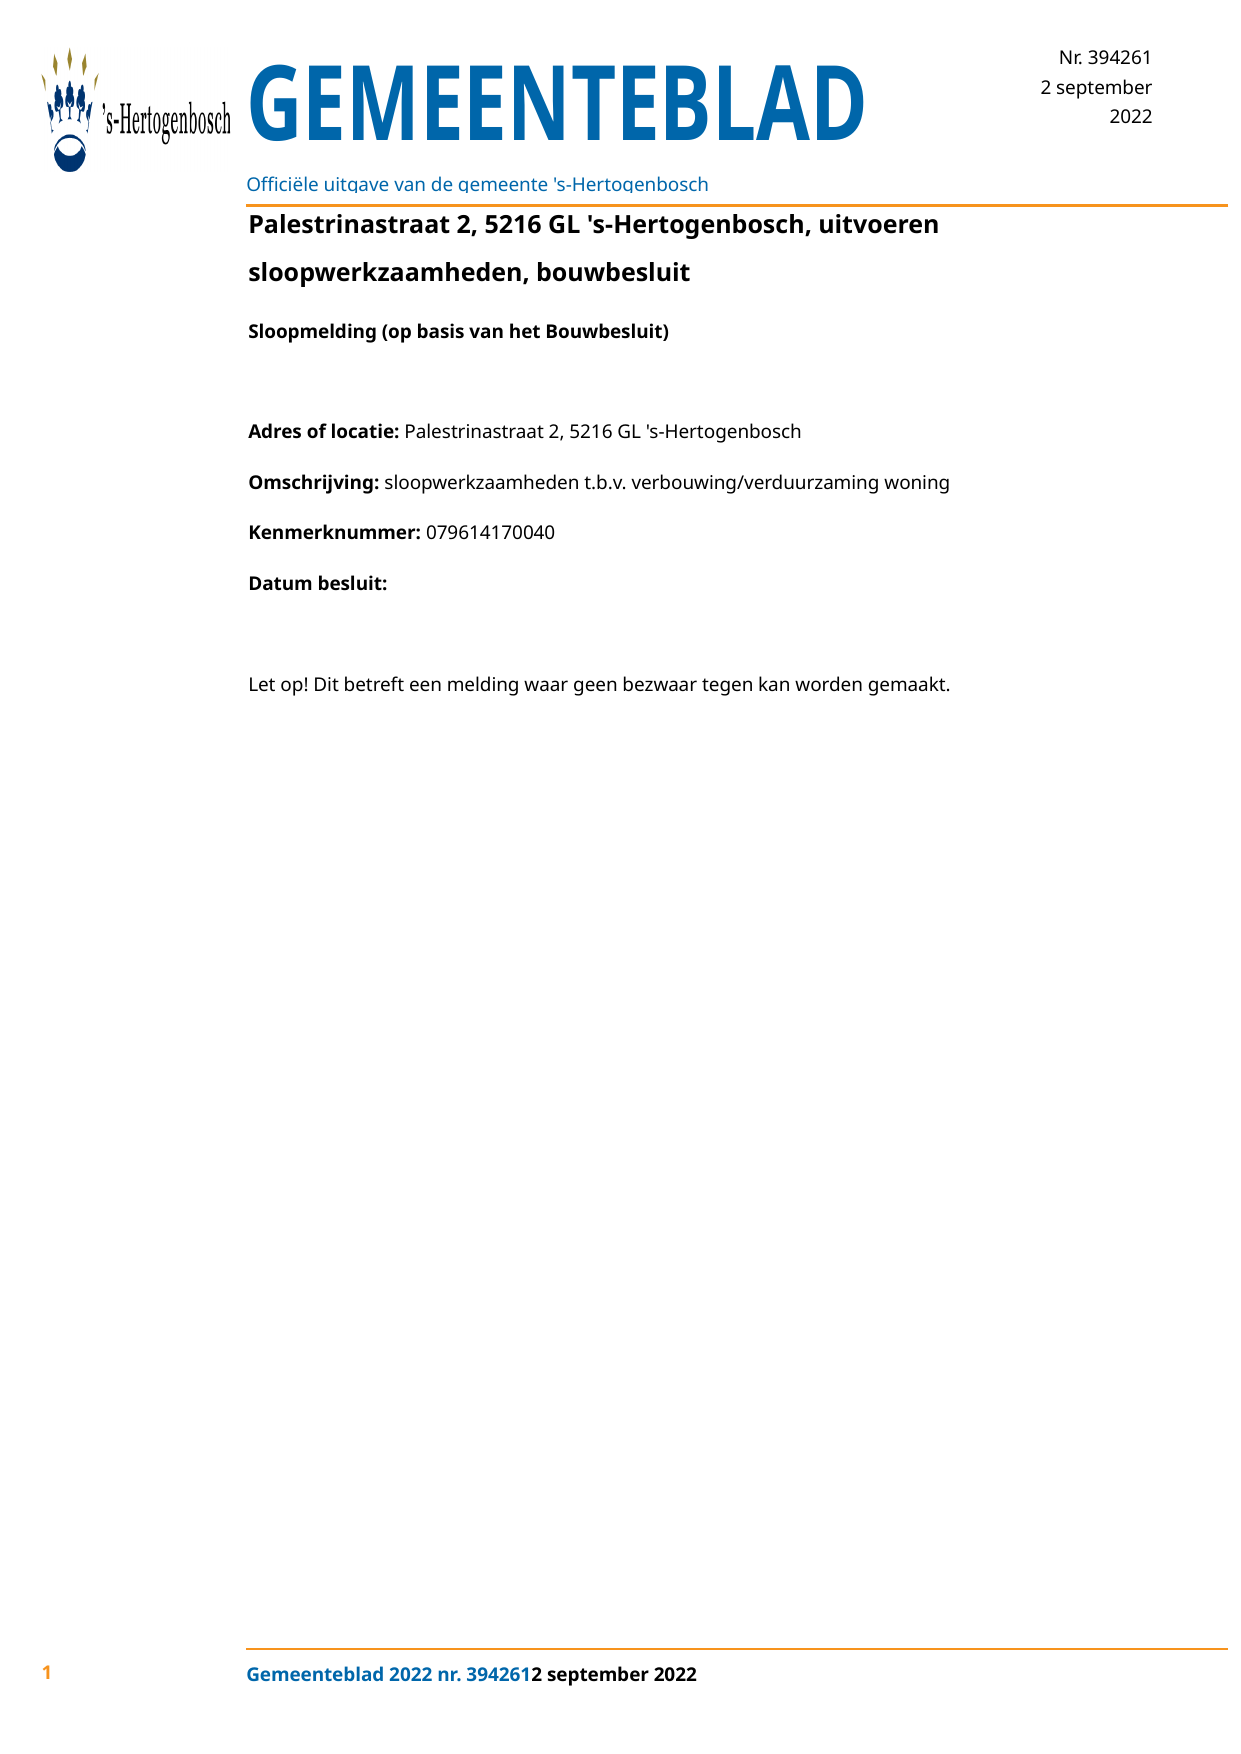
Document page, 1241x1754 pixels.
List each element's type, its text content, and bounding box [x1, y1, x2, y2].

text Datum besluit: [248, 570, 1152, 596]
text Kenmerknummer: 079614170040 [248, 519, 1152, 545]
text Let op! Dit betreft een melding waar geen bezwaar tegen kan worden gemaakt. [248, 671, 1152, 697]
text Sloopmelding (op basis van het Bouwbesluit) [248, 318, 1152, 344]
text Adres of locatie: Palestrinastraat 2, 5216 GL 's-Hertogenbosch [248, 419, 1152, 444]
text Palestrinastraat 2, 5216 GL 's-Hertogenbosch, uitvoeren sloopwerkzaamheden, bouwbesluit [248, 207, 1152, 288]
text Omschrijving: sloopwerkzaamheden t.b.v. verbouwing/verduurzaming woning [248, 469, 1152, 495]
picture [41, 47, 231, 172]
